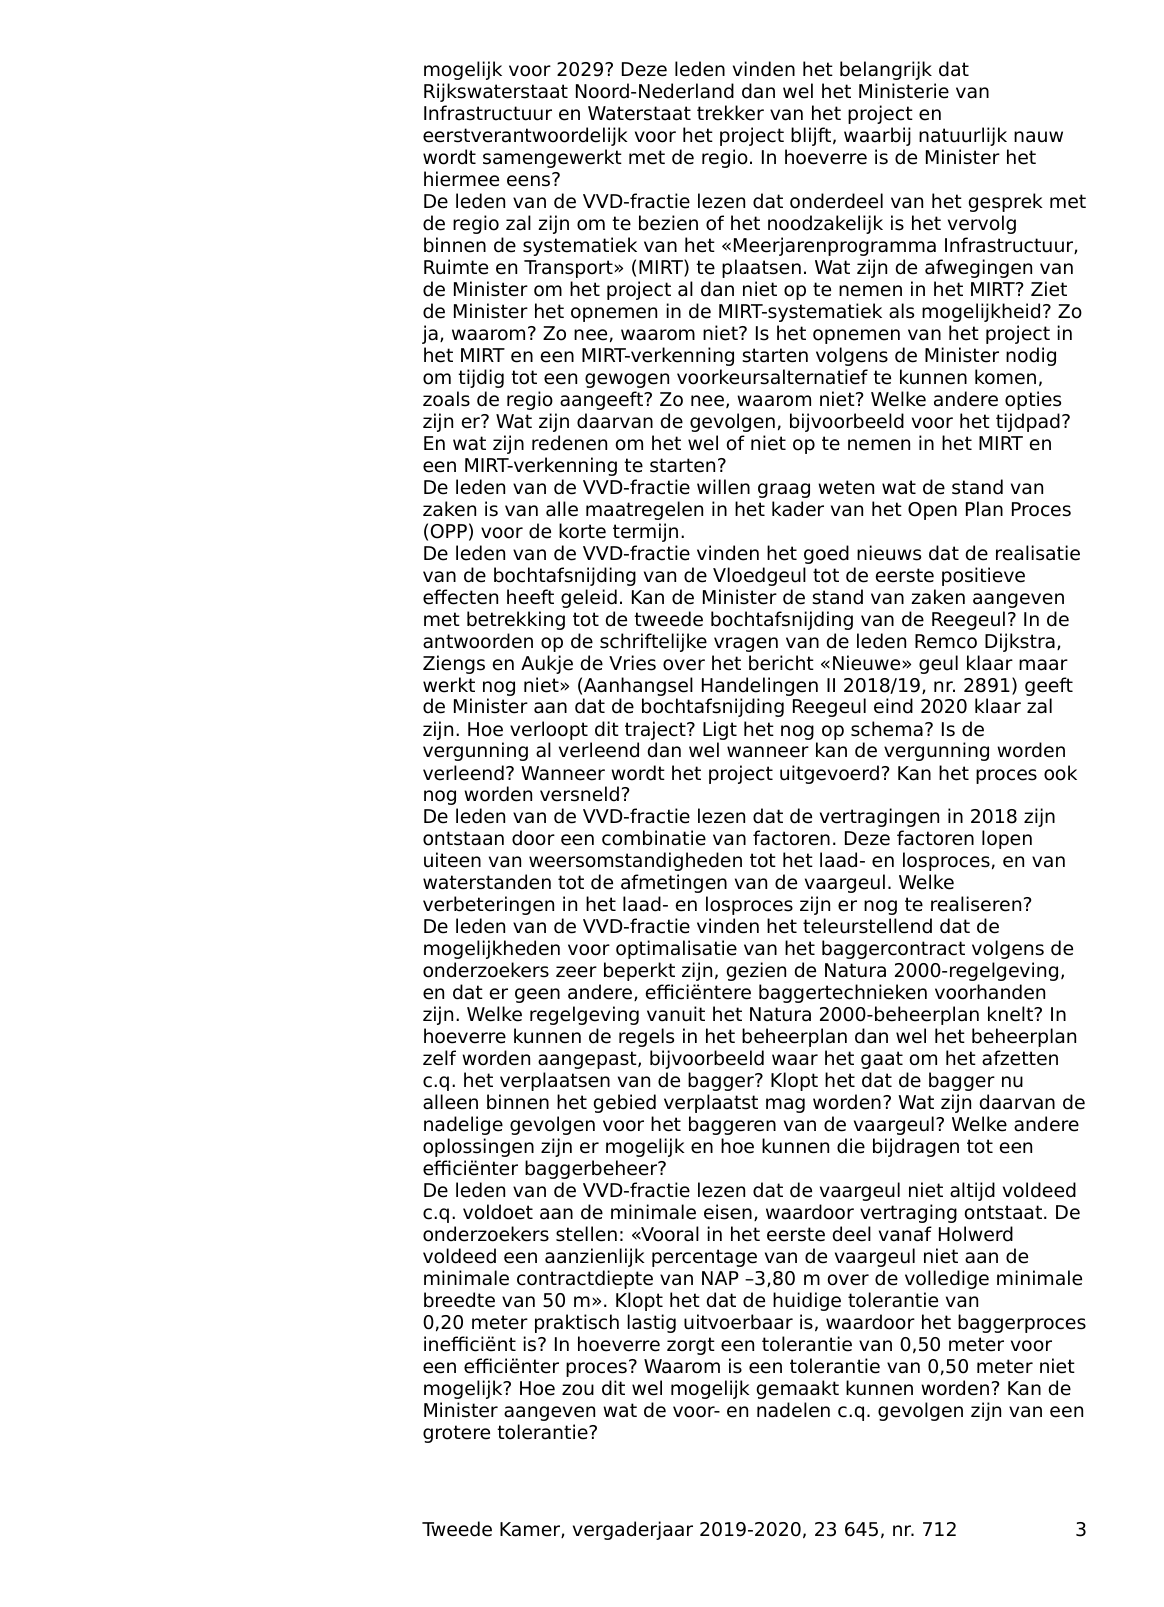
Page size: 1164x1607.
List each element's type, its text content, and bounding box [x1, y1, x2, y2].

text De leden van de VVD-fractie lezen dat onderdeel van het gesprek met de regio zal zijn om te bezien of het noodzakelijk is het vervolg binnen de systematiek van het «Meerjarenprogramma Infrastructuur, Ruimte en Transport» (MIRT) te plaatsen. Wat zijn de afwegingen van de Minister om het project al dan niet op te nemen in het MIRT? Ziet de Minister het opnemen in de MIRT-systematiek als mogelijkheid? Zo ja, waarom? Zo nee, waarom niet? Is het opnemen van het project in het MIRT en een MIRT-verkenning starten volgens de Minister nodig om tijdig tot een gewogen voorkeursalternatief te kunnen komen, zoals de regio aangeeft? Zo nee, waarom niet? Welke andere opties zijn er? Wat zijn daarvan de gevolgen, bijvoorbeeld voor het tijdpad? En wat zijn redenen om het wel of niet op te nemen in het MIRT en een MIRT-verkenning te starten? [422, 191, 1087, 477]
text De leden van de VVD-fractie vinden het goed nieuws dat de realisatie van de bochtafsnijding van de Vloedgeul tot de eerste positieve effecten heeft geleid. Kan de Minister de stand van zaken aangeven met betrekking tot de tweede bochtafsnijding van de Reegeul? In de antwoorden op de schriftelijke vragen van de leden Remco Dijkstra, Ziengs en Aukje de Vries over het bericht «Nieuwe» geul klaar maar werkt nog niet» (Aanhangsel Handelingen II 2018/19, nr. 2891) geeft de Minister aan dat de bochtafsnijding Reegeul eind 2020 klaar zal zijn. Hoe verloopt dit traject? Ligt het nog op schema? Is de vergunning al verleend dan wel wanneer kan de vergunning worden verleend? Wanneer wordt het project uitgevoerd? Kan het proces ook nog worden versneld? [422, 543, 1087, 806]
text De leden van de VVD-fractie willen graag weten wat de stand van zaken is van alle maatregelen in het kader van het Open Plan Proces (OPP) voor de korte termijn. [422, 477, 1087, 543]
text mogelijk voor 2029? Deze leden vinden het belangrijk dat Rijkswaterstaat Noord-Nederland dan wel het Ministerie van Infrastructuur en Waterstaat trekker van het project en eerstverantwoordelijk voor het project blijft, waarbij natuurlijk nauw wordt samengewerkt met de regio. In hoeverre is de Minister het hiermee eens? [422, 59, 1087, 191]
text De leden van de VVD-fractie vinden het teleurstellend dat de mogelijkheden voor optimalisatie van het baggercontract volgens de onderzoekers zeer beperkt zijn, gezien de Natura 2000-regelgeving, en dat er geen andere, efficiëntere baggertechnieken voorhanden zijn. Welke regelgeving vanuit het Natura 2000-beheerplan knelt? In hoeverre kunnen de regels in het beheerplan dan wel het beheerplan zelf worden aangepast, bijvoorbeeld waar het gaat om het afzetten c.q. het verplaatsen van de bagger? Klopt het dat de bagger nu alleen binnen het gebied verplaatst mag worden? Wat zijn daarvan de nadelige gevolgen voor het baggeren van de vaargeul? Welke andere oplossingen zijn er mogelijk en hoe kunnen die bijdragen tot een efficiënter baggerbeheer? [422, 916, 1087, 1180]
text De leden van de VVD-fractie lezen dat de vertragingen in 2018 zijn ontstaan door een combinatie van factoren. Deze factoren lopen uiteen van weersomstandigheden tot het laad- en losproces, en van waterstanden tot de afmetingen van de vaargeul. Welke verbeteringen in het laad- en losproces zijn er nog te realiseren? [422, 806, 1087, 916]
text De leden van de VVD-fractie lezen dat de vaargeul niet altijd voldeed c.q. voldoet aan de minimale eisen, waardoor vertraging ontstaat. De onderzoekers stellen: «Vooral in het eerste deel vanaf Holwerd voldeed een aanzienlijk percentage van de vaargeul niet aan de minimale contractdiepte van NAP –3,80 m over de volledige minimale breedte van 50 m». Klopt het dat de huidige tolerantie van 0,20 meter praktisch lastig uitvoerbaar is, waardoor het baggerproces inefficiënt is? In hoeverre zorgt een tolerantie van 0,50 meter voor een efficiënter proces? Waarom is een tolerantie van 0,50 meter niet mogelijk? Hoe zou dit wel mogelijk gemaakt kunnen worden? Kan de Minister aangeven wat de voor- en nadelen c.q. gevolgen zijn van een grotere tolerantie? [422, 1180, 1087, 1444]
